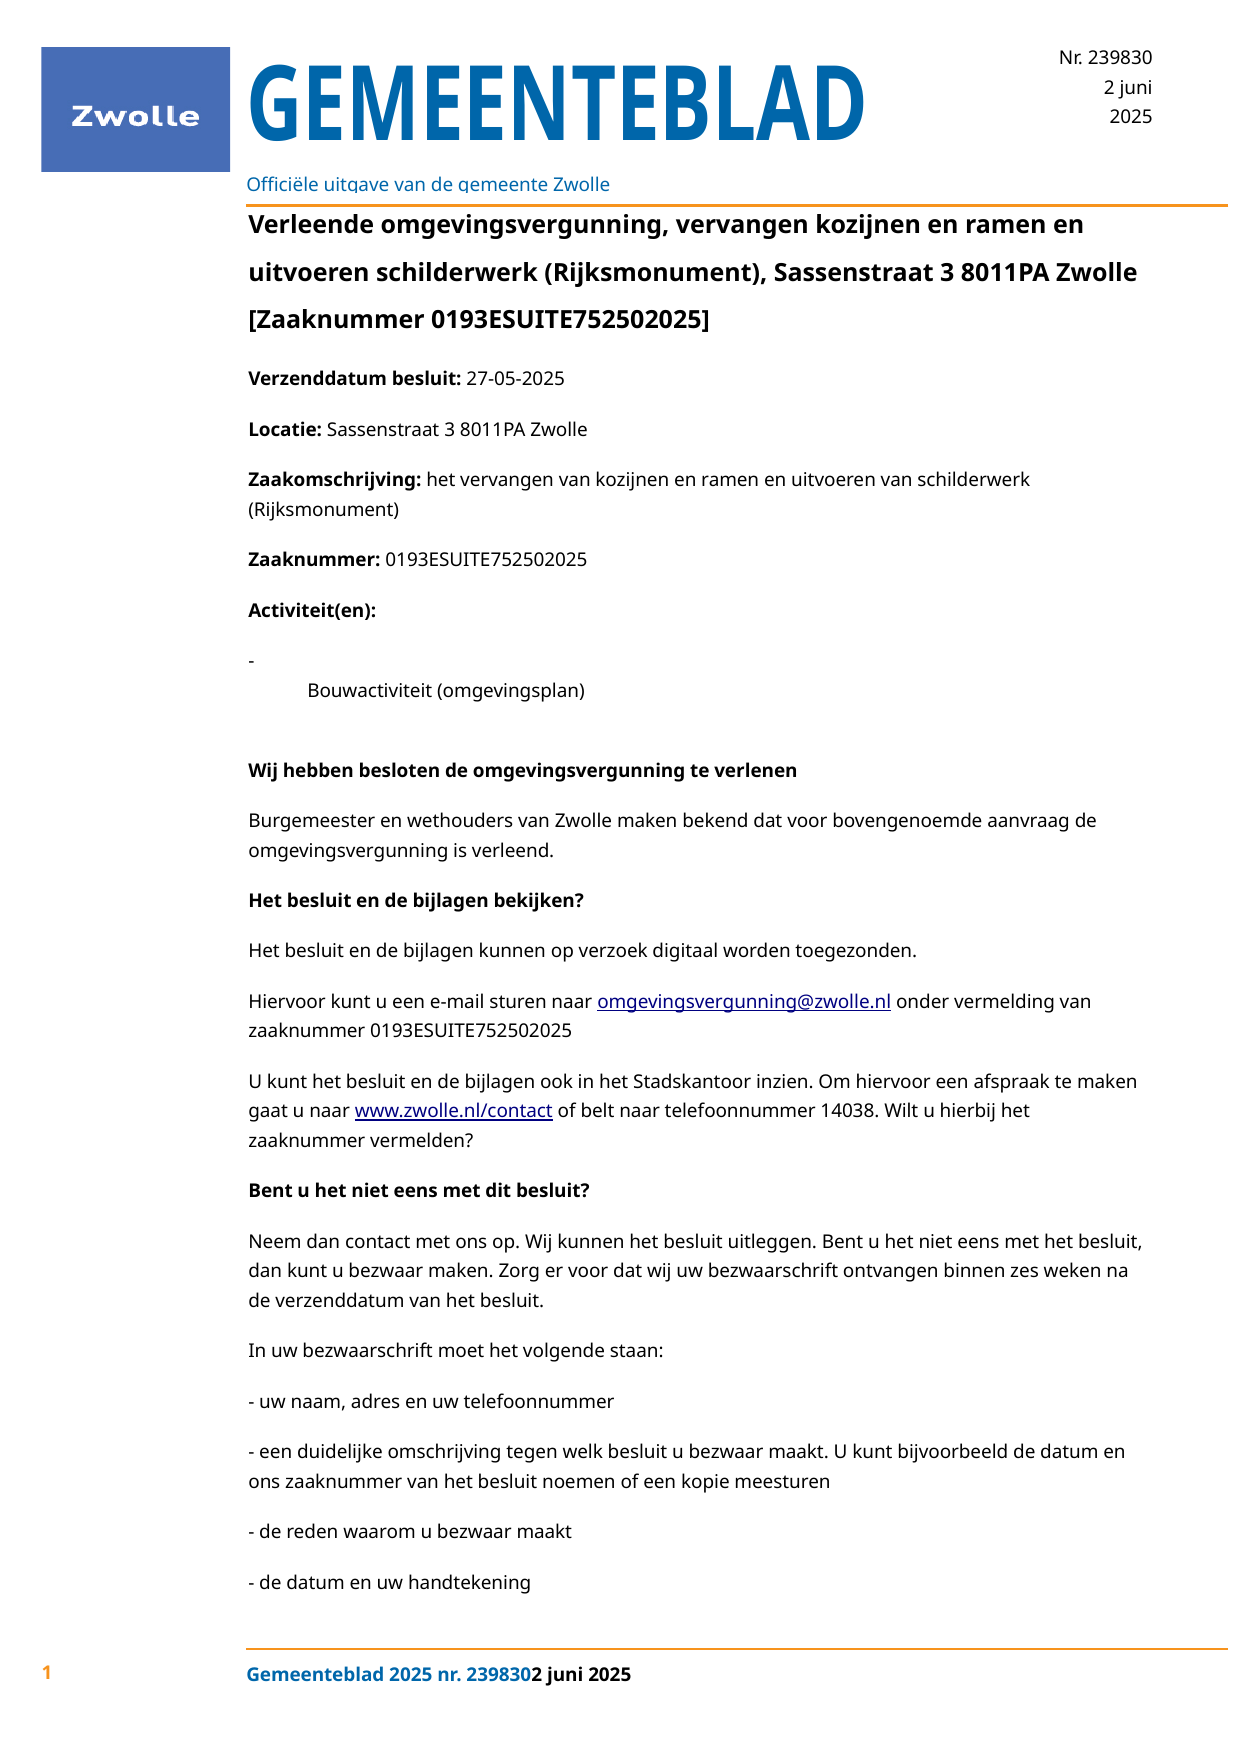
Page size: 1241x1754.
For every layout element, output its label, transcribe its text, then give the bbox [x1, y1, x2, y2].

text Het besluit en de bijlagen kunnen op verzoek digitaal worden toegezonden. [248, 938, 1152, 963]
picture [41, 47, 231, 172]
text Locatie: Sassenstraat 3 8011PA Zwolle [248, 416, 1152, 442]
text Bent u het niet eens met dit besluit? [248, 1178, 1152, 1203]
text Neem dan contact met ons op. Wij kunnen het besluit uitleggen. Bent u het niet eens met het besluit, dan kunt u bezwaar maken. Zorg er voor dat wij uw bezwaarschrift ontvangen binnen zes weken na de verzenddatum van het besluit. [248, 1228, 1152, 1313]
text - uw naam, adres en uw telefoonnummer [248, 1388, 1152, 1414]
text Activiteit(en): [248, 597, 1152, 622]
text Wij hebben besloten de omgevingsvergunning te verlenen [248, 757, 1152, 782]
text Verzenddatum besluit: 27-05-2025 [248, 366, 1152, 391]
text Zaakomschrijving: het vervangen van kozijnen en ramen en uitvoeren van schilderwerk (Rijksmonument) [248, 466, 1152, 522]
text Zaaknummer: 0193ESUITE752502025 [248, 546, 1152, 572]
text Burgemeester en wethouders van Zwolle maken bekend dat voor bovengenoemde aanvraag de omgevingsvergunning is verleend. [248, 807, 1152, 862]
list Bouwactiviteit (omgevingsplan) [248, 677, 1152, 702]
text - een duidelijke omschrijving tegen welk besluit u bezwaar maakt. U kunt bijvoorbeeld de datum en ons zaaknummer van het besluit noemen of een kopie meesturen [248, 1438, 1152, 1494]
text Hiervoor kunt u een e-mail sturen naar omgevingsvergunning@zwolle.nl onder vermelding van zaaknummer 0193ESUITE752502025 [248, 988, 1152, 1043]
text - de reden waarom u bezwaar maakt [248, 1518, 1152, 1544]
text Het besluit en de bijlagen bekijken? [248, 887, 1152, 913]
text U kunt het besluit en de bijlagen ook in het Stadskantoor inzien. Om hiervoor een afspraak te maken gaat u naar www.zwolle.nl/contact of belt naar telefoonnummer 14038. Wilt u hierbij het zaaknummer vermelden? [248, 1068, 1152, 1153]
text Verleende omgevingsvergunning, vervangen kozijnen en ramen en uitvoeren schilderwerk (Rijksmonument), Sassenstraat 3 8011PA Zwolle [Zaaknummer 0193ESUITE752502025] [248, 207, 1152, 336]
text - de datum en uw handtekening [248, 1569, 1152, 1594]
text In uw bezwaarschrift moet het volgende staan: [248, 1338, 1152, 1363]
